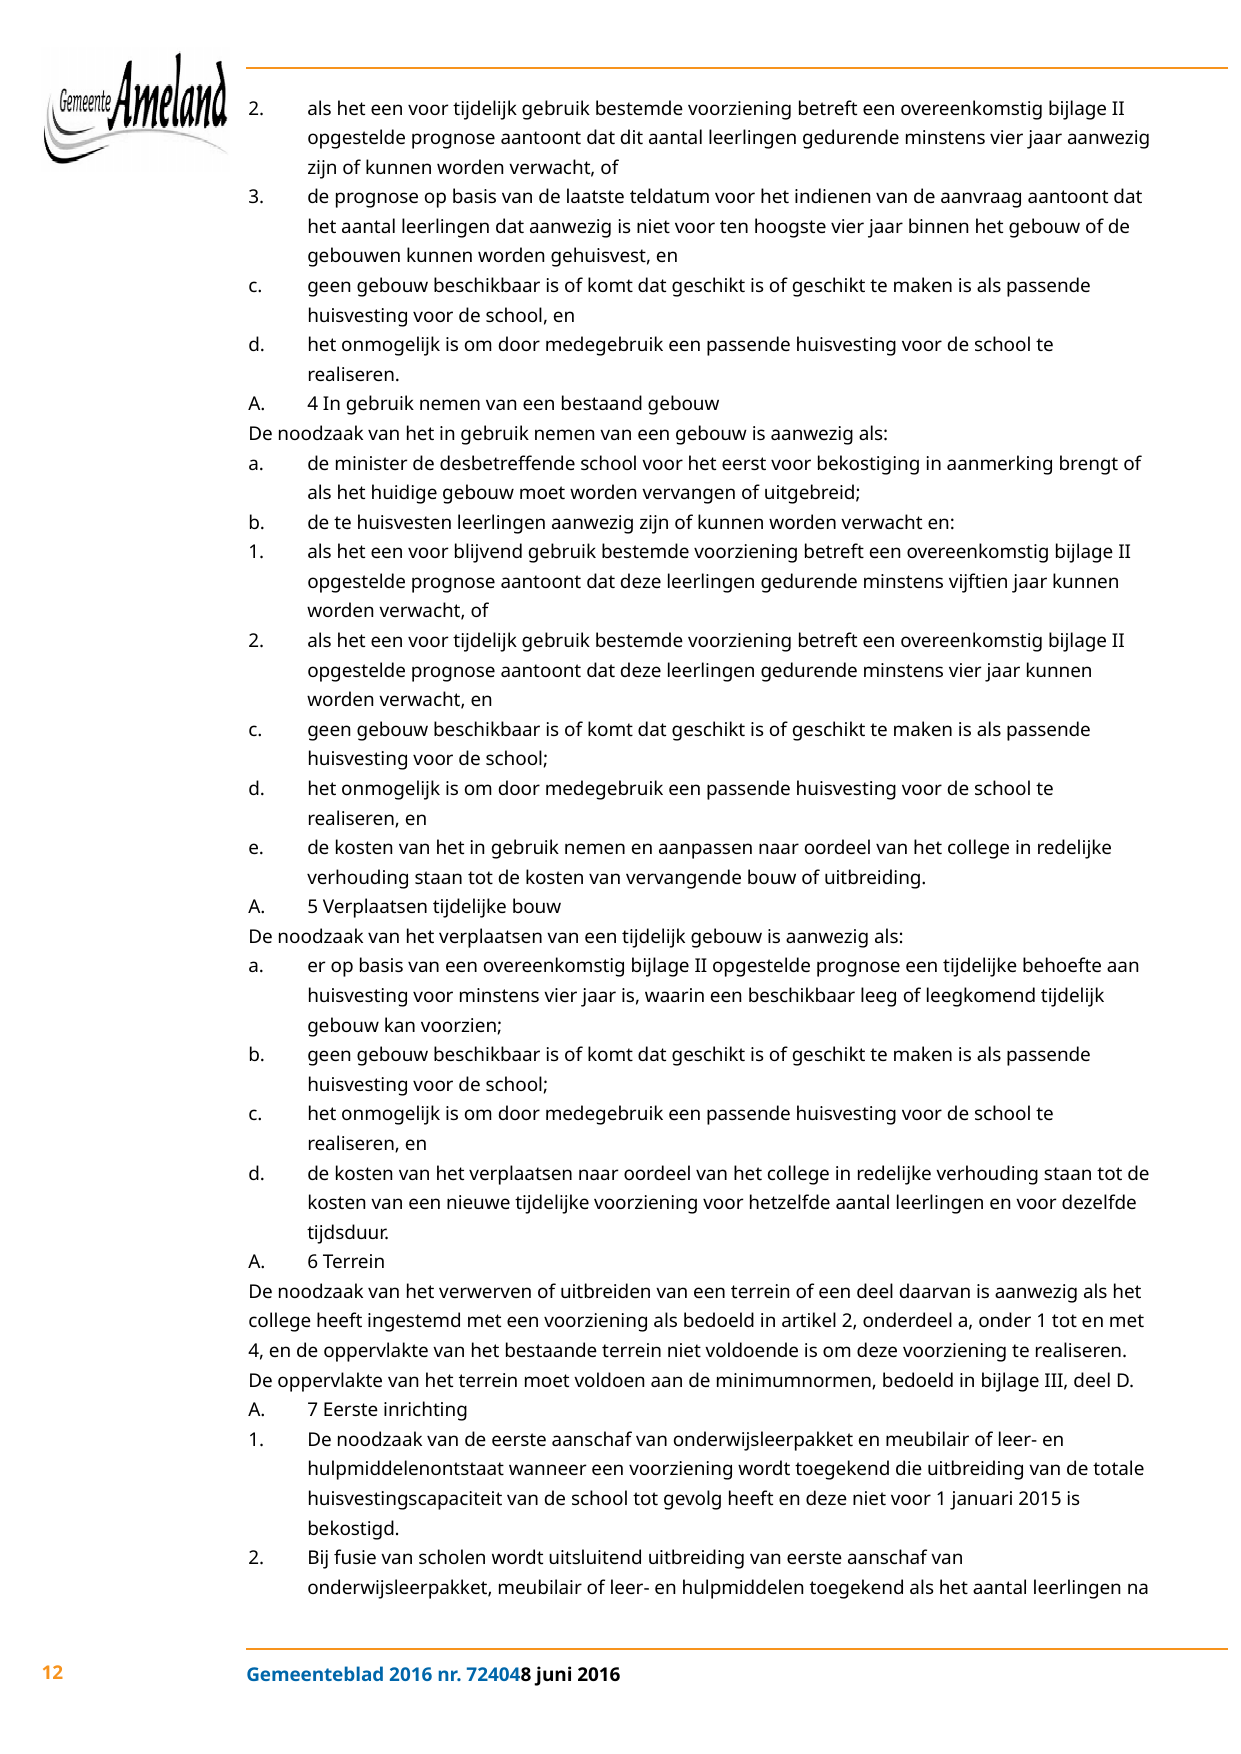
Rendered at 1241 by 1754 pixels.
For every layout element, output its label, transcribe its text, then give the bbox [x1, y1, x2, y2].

list de kosten van het verplaatsen naar oordeel van het college in redelijke verhouding staan tot de kosten van een nieuwe tijdelijke voorziening voor hetzelfde aantal leerlingen en voor dezelfde tijdsduur. [248, 1160, 1152, 1245]
list het onmogelijk is om door medegebruik een passende huisvesting voor de school te realiseren, en [248, 1101, 1152, 1156]
list 4 In gebruik nemen van een bestaand gebouw [248, 391, 1152, 416]
list geen gebouw beschikbaar is of komt dat geschikt is of geschikt te maken is als passende huisvesting voor de school; [248, 1041, 1152, 1097]
text De noodzaak van het verwerven of uitbreiden van een terrein of een deel daarvan is aanwezig als het college heeft ingestemd met een voorziening als bedoeld in artikel 2, onderdeel a, onder 1 tot en met 4, en de oppervlakte van het bestaande terrein niet voldoende is om deze voorziening te realiseren. De oppervlakte van het terrein moet voldoen aan de minimumnormen, bedoeld in bijlage III, deel D. [248, 1278, 1152, 1393]
list 6 Terrein [248, 1248, 1152, 1274]
list de te huisvesten leerlingen aanwezig zijn of kunnen worden verwacht en: [248, 509, 1152, 535]
list de minister de desbetreffende school voor het eerst voor bekostiging in aanmerking brengt of als het huidige gebouw moet worden vervangen of uitgebreid; [248, 450, 1152, 505]
list De noodzaak van de eerste aanschaf van onderwijsleerpakket en meubilair of leer- en hulpmiddelenontstaat wanneer een voorziening wordt toegekend die uitbreiding van de totale huisvestingscapaciteit van de school tot gevolg heeft en deze niet voor 1 januari 2015 is bekostigd. [248, 1426, 1152, 1541]
list als het een voor tijdelijk gebruik bestemde voorziening betreft een overeenkomstig bijlage II opgestelde prognose aantoont dat deze leerlingen gedurende minstens vier jaar kunnen worden verwacht, en [248, 627, 1152, 712]
text De noodzaak van het verplaatsen van een tijdelijk gebouw is aanwezig als: [248, 923, 1152, 949]
list geen gebouw beschikbaar is of komt dat geschikt is of geschikt te maken is als passende huisvesting voor de school; [248, 716, 1152, 771]
list 7 Eerste inrichting [248, 1396, 1152, 1422]
list de kosten van het in gebruik nemen en aanpassen naar oordeel van het college in redelijke verhouding staan tot de kosten van vervangende bouw of uitbreiding. [248, 834, 1152, 890]
list er op basis van een overeenkomstig bijlage II opgestelde prognose een tijdelijke behoefte aan huisvesting voor minstens vier jaar is, waarin een beschikbaar leeg of leegkomend tijdelijk gebouw kan voorzien; [248, 953, 1152, 1038]
list als het een voor tijdelijk gebruik bestemde voorziening betreft een overeenkomstig bijlage II opgestelde prognose aantoont dat dit aantal leerlingen gedurende minstens vier jaar aanwezig zijn of kunnen worden verwacht, of [248, 95, 1152, 180]
list Bij fusie van scholen wordt uitsluitend uitbreiding van eerste aanschaf van onderwijsleerpakket, meubilair of leer- en hulpmiddelen toegekend als het aantal leerlingen na [248, 1544, 1152, 1600]
list 5 Verplaatsen tijdelijke bouw [248, 893, 1152, 919]
list het onmogelijk is om door medegebruik een passende huisvesting voor de school te realiseren, en [248, 775, 1152, 831]
list het onmogelijk is om door medegebruik een passende huisvesting voor de school te realiseren. [248, 331, 1152, 387]
picture [41, 47, 231, 172]
list als het een voor blijvend gebruik bestemde voorziening betreft een overeenkomstig bijlage II opgestelde prognose aantoont dat deze leerlingen gedurende minstens vijftien jaar kunnen worden verwacht, of [248, 538, 1152, 623]
list geen gebouw beschikbaar is of komt dat geschikt is of geschikt te maken is als passende huisvesting voor de school, en [248, 272, 1152, 328]
text De noodzaak van het in gebruik nemen van een gebouw is aanwezig als: [248, 420, 1152, 446]
list de prognose op basis van de laatste teldatum voor het indienen van de aanvraag aantoont dat het aantal leerlingen dat aanwezig is niet voor ten hoogste vier jaar binnen het gebouw of de gebouwen kunnen worden gehuisvest, en [248, 183, 1152, 268]
